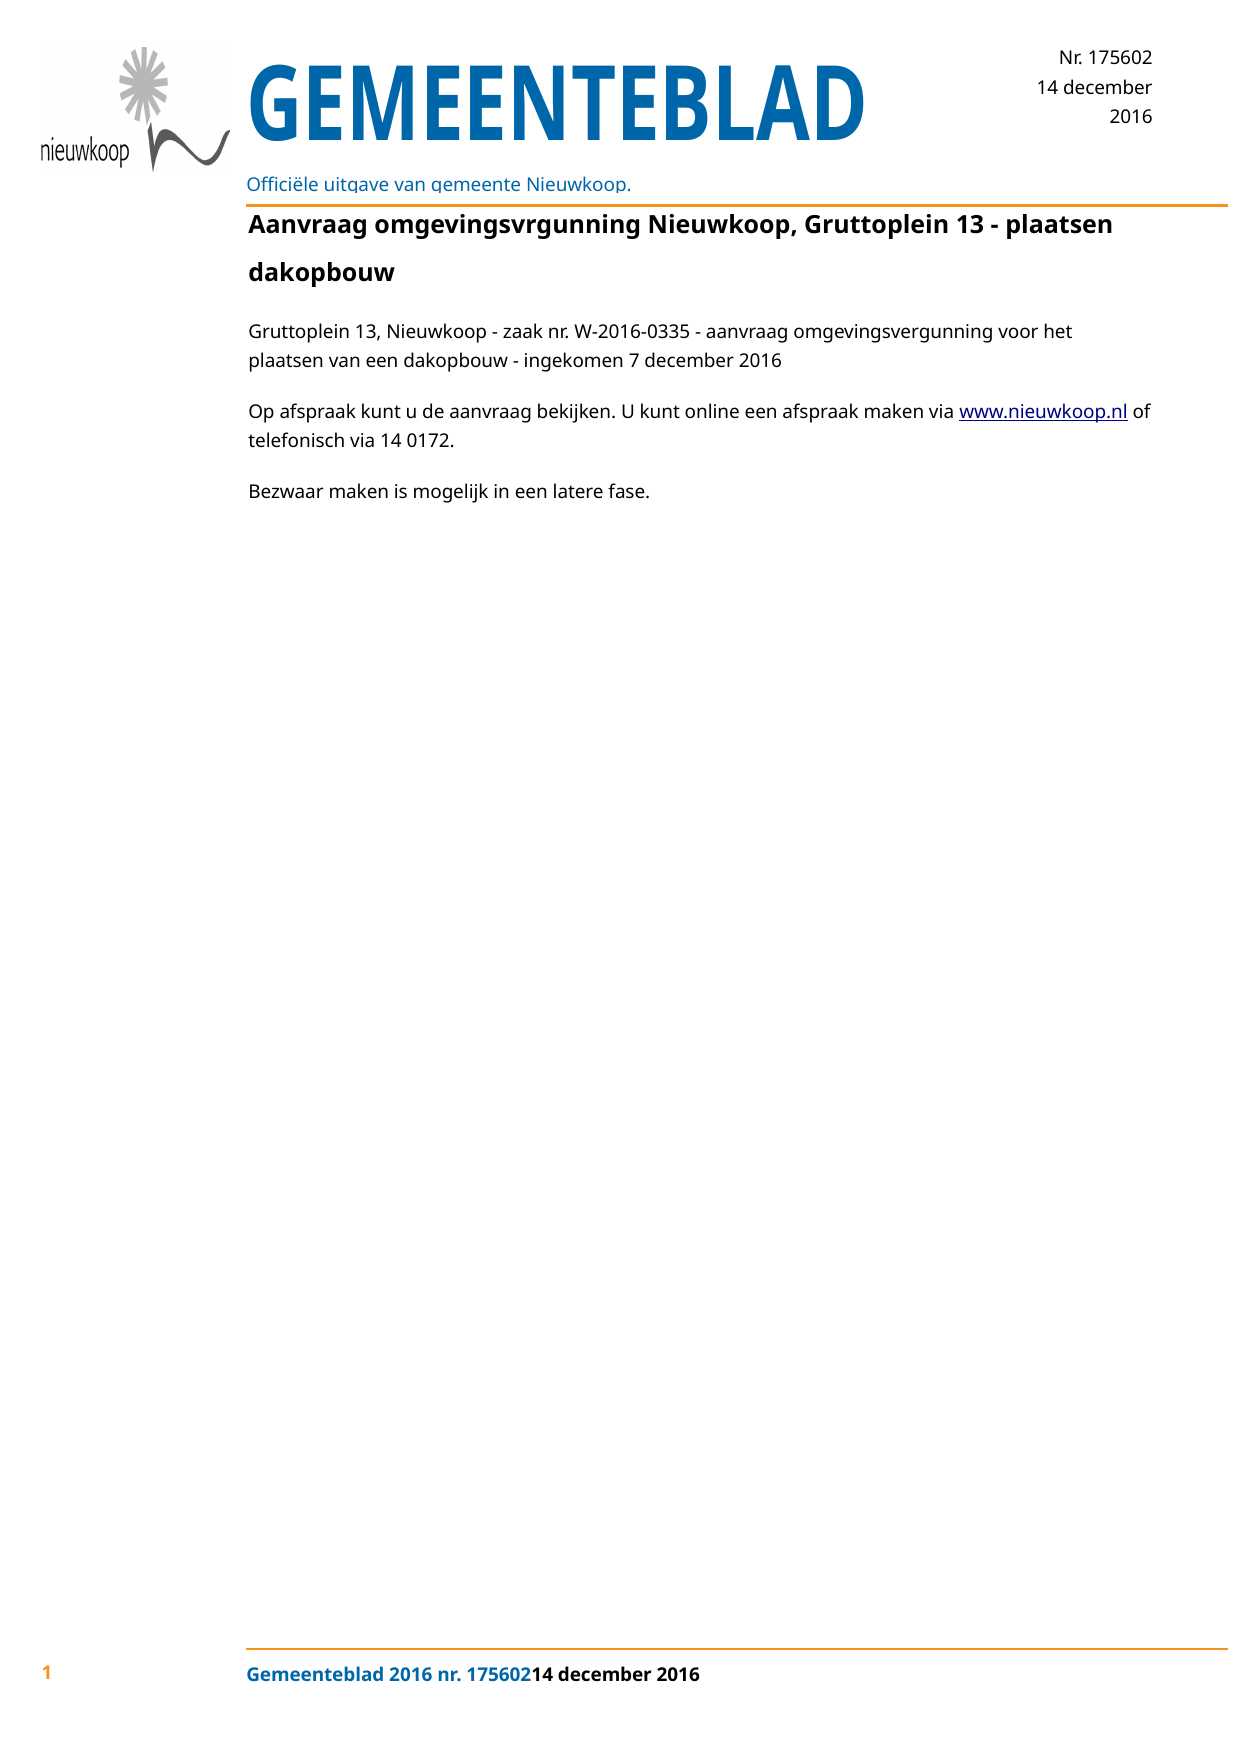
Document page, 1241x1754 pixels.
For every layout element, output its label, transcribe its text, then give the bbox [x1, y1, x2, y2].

text Bezwaar maken is mogelijk in een latere fase. [248, 478, 1152, 504]
text Aanvraag omgevingsvrgunning Nieuwkoop, Gruttoplein 13 - plaatsen dakopbouw [248, 207, 1152, 288]
picture [41, 47, 231, 172]
text Op afspraak kunt u de aanvraag bekijken. U kunt online een afspraak maken via www.nieuwkoop.nl of telefonisch via 14 0172. [248, 398, 1152, 453]
text Gruttoplein 13, Nieuwkoop - zaak nr. W-2016-0335 - aanvraag omgevingsvergunning voor het plaatsen van een dakopbouw - ingekomen 7 december 2016 [248, 318, 1152, 373]
